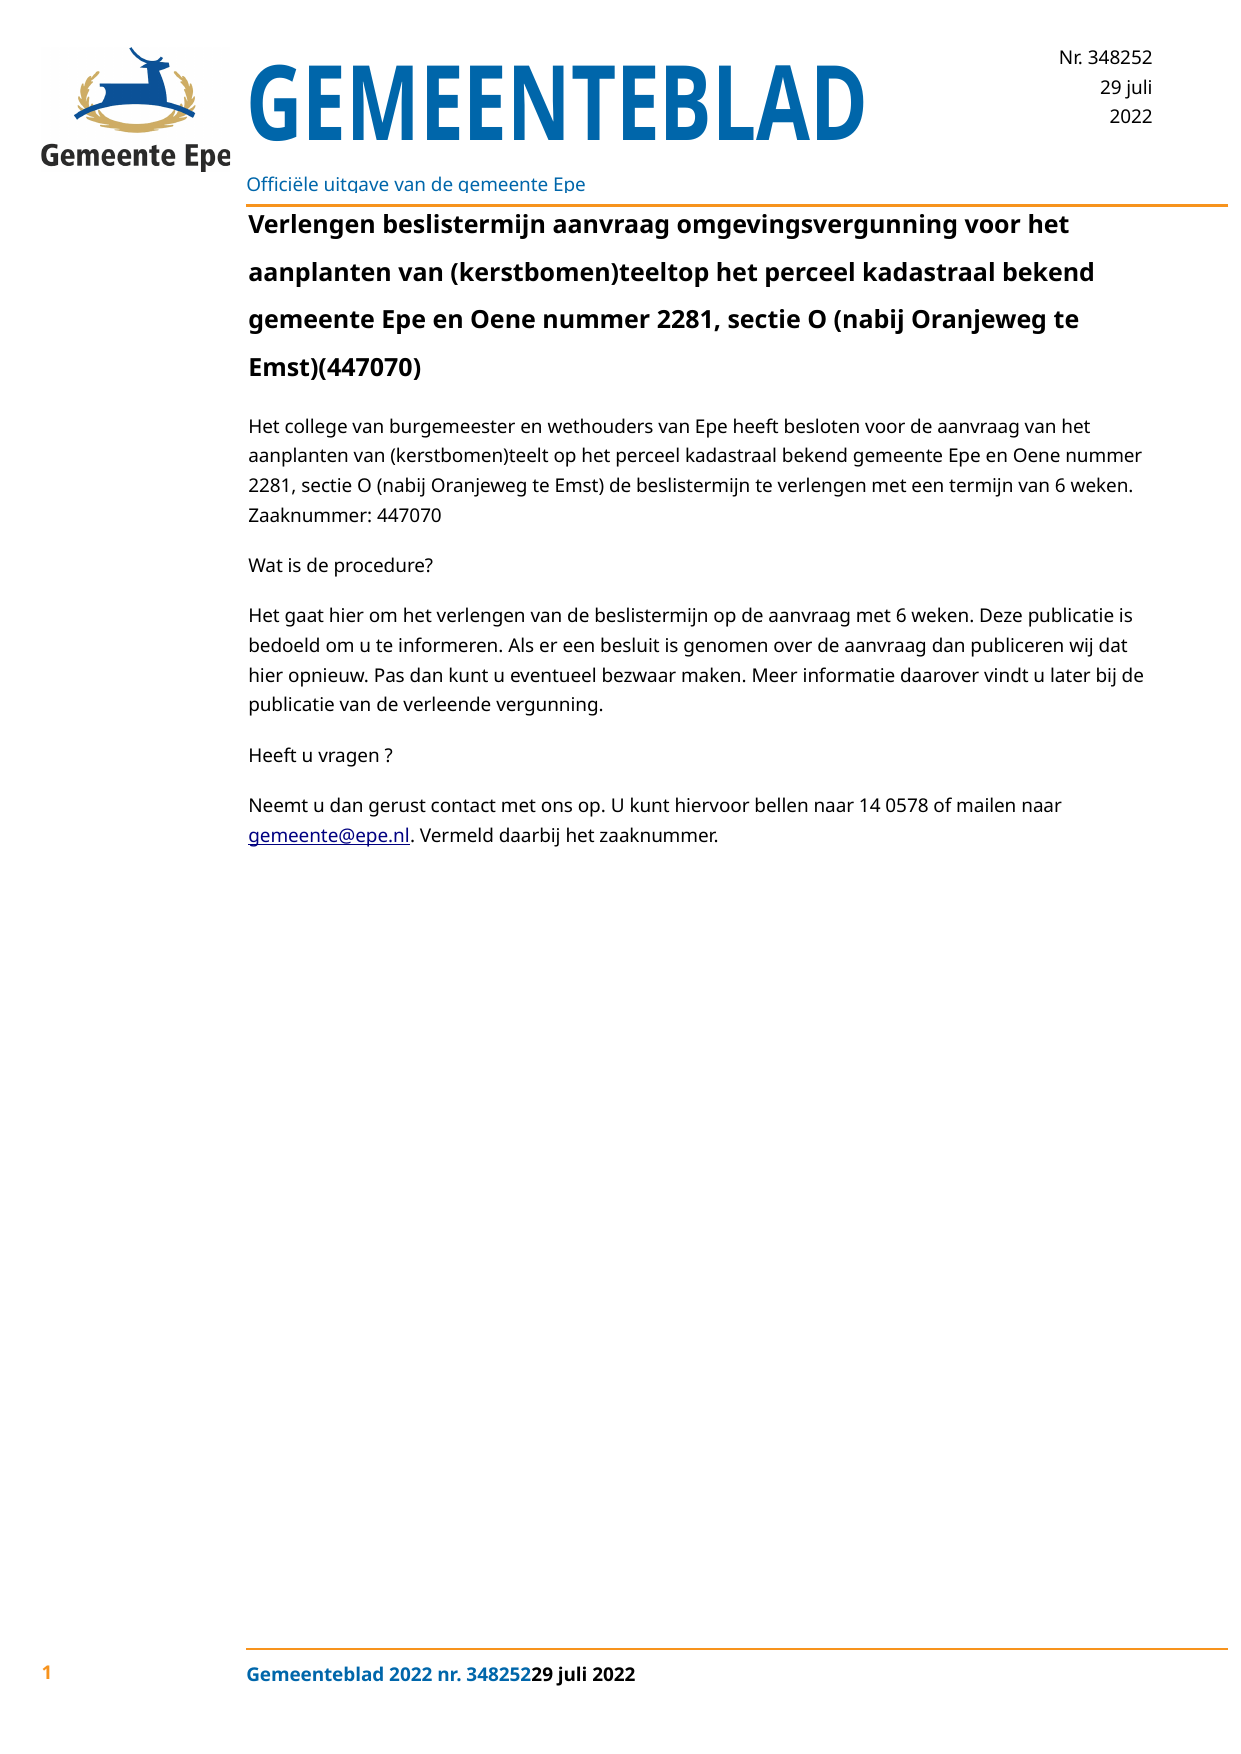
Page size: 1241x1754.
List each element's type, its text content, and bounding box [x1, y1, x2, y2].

text Heeft u vragen ? [248, 742, 1152, 768]
picture [41, 47, 231, 172]
text Wat is de procedure? [248, 552, 1152, 578]
text Het gaat hier om het verlengen van de beslistermijn op de aanvraag met 6 weken. Deze publicatie is bedoeld om u te informeren. Als er een besluit is genomen over de aanvraag dan publiceren wij dat hier opnieuw. Pas dan kunt u eventueel bezwaar maken. Meer informatie daarover vindt u later bij de publicatie van de verleende vergunning. [248, 603, 1152, 717]
text Neemt u dan gerust contact met ons op. U kunt hiervoor bellen naar 14 0578 of mailen naar gemeente@epe.nl. Vermeld daarbij het zaaknummer. [248, 792, 1152, 848]
text Het college van burgemeester en wethouders van Epe heeft besloten voor de aanvraag van het aanplanten van (kerstbomen)teelt op het perceel kadastraal bekend gemeente Epe en Oene nummer 2281, sectie O (nabij Oranjeweg te Emst) de beslistermijn te verlengen met een termijn van 6 weken. Zaaknummer: 447070 [248, 413, 1152, 528]
text Verlengen beslistermijn aanvraag omgevingsvergunning voor het aanplanten van (kerstbomen)teeltop het perceel kadastraal bekend gemeente Epe en Oene nummer 2281, sectie O (nabij Oranjeweg te Emst)(447070) [248, 207, 1152, 384]
